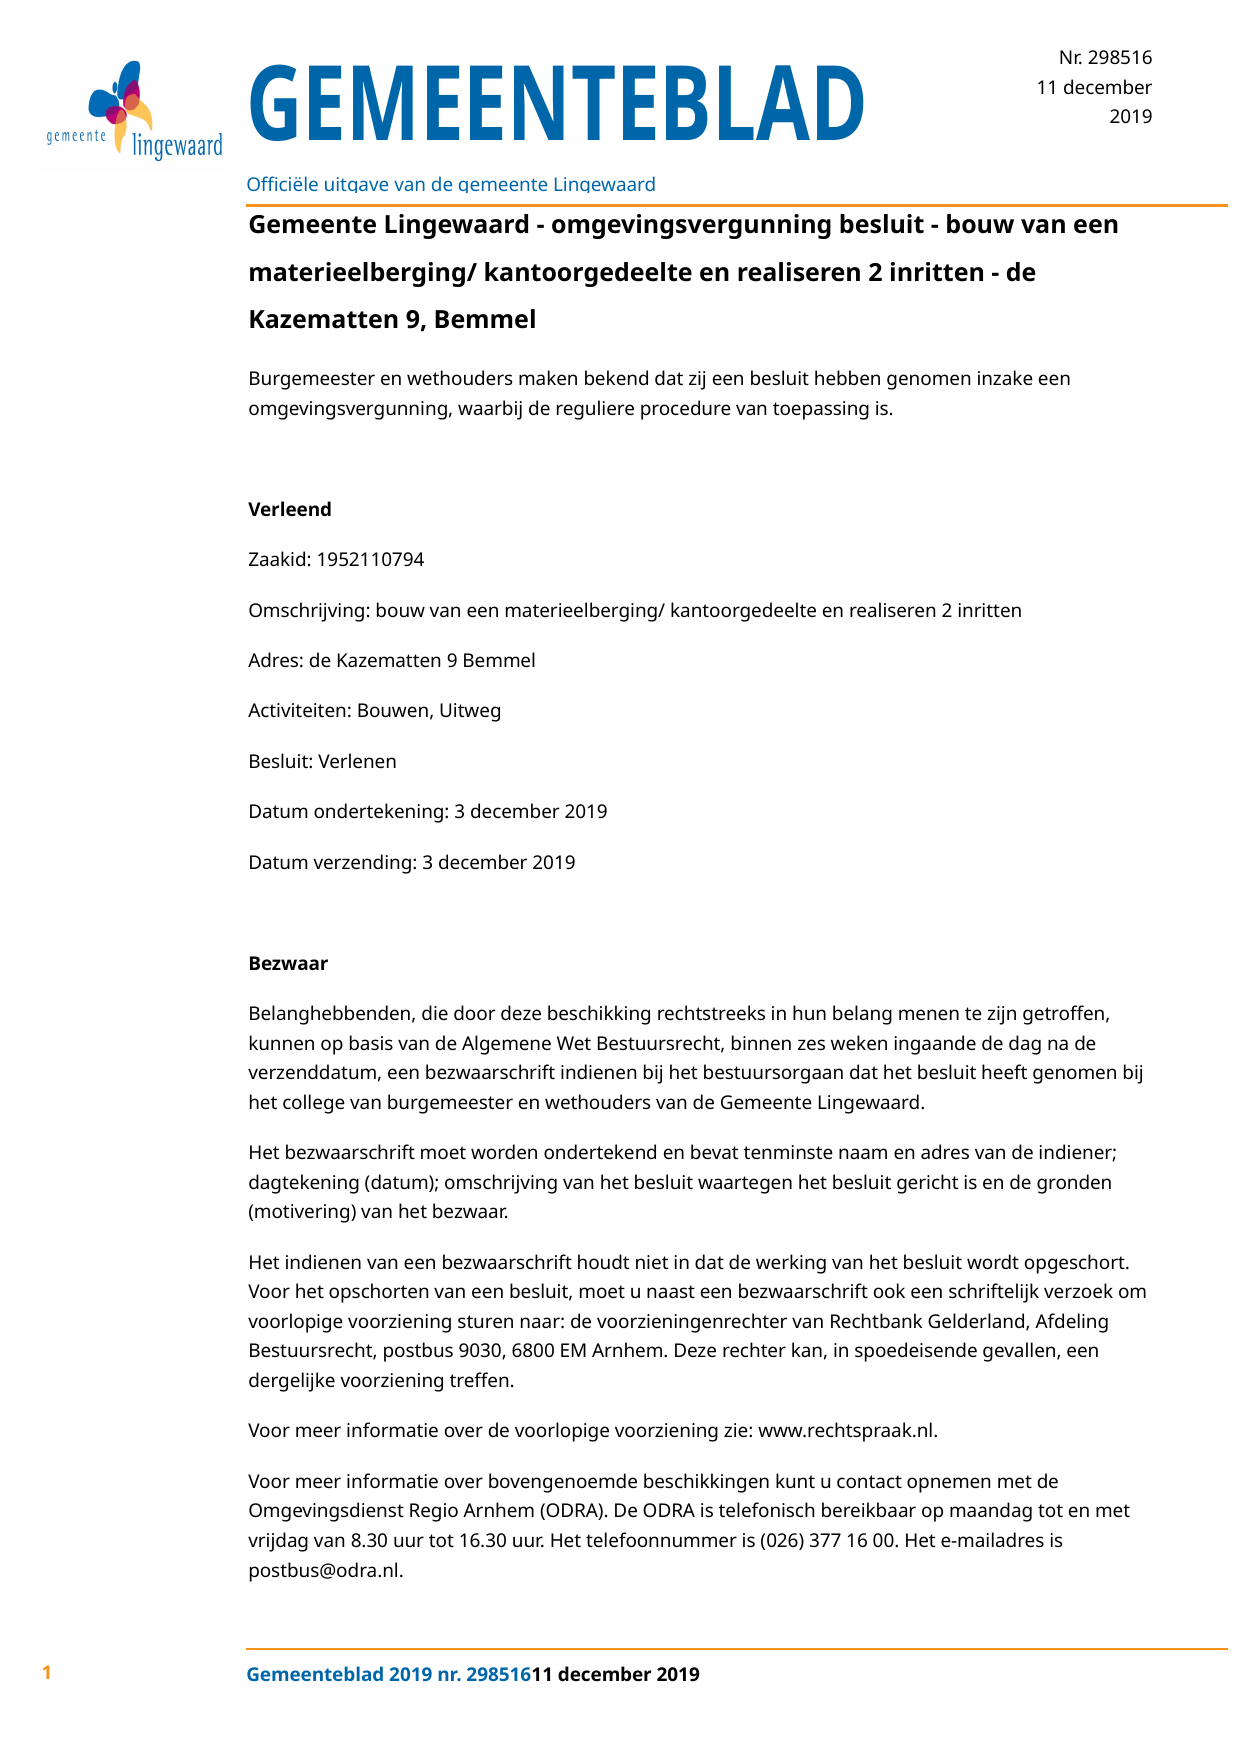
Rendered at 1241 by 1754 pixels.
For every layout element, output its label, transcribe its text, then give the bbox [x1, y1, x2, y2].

text Adres: de Kazematten 9 Bemmel [248, 647, 1152, 673]
text Het indienen van een bezwaarschrift houdt niet in dat de werking van het besluit wordt opgeschort. Voor het opschorten van een besluit, moet u naast een bezwaarschrift ook een schriftelijk verzoek om voorlopige voorziening sturen naar: de voorzieningenrechter van Rechtbank Gelderland, Afdeling Bestuursrecht, postbus 9030, 6800 EM Arnhem. Deze rechter kan, in spoedeisende gevallen, een dergelijke voorziening treffen. [248, 1249, 1152, 1393]
text Verleend [248, 496, 1152, 522]
text Zaakid: 1952110794 [248, 546, 1152, 572]
text Voor meer informatie over bovengenoemde beschikkingen kunt u contact opnemen met de Omgevingsdienst Regio Arnhem (ODRA). De ODRA is telefonisch bereikbaar op maandag tot en met vrijdag van 8.30 uur tot 16.30 uur. Het telefoonnummer is (026) 377 16 00. Het e-mailadres is postbus@odra.nl. [248, 1468, 1152, 1582]
text Belanghebbenden, die door deze beschikking rechtstreeks in hun belang menen te zijn getroffen, kunnen op basis van de Algemene Wet Bestuursrecht, binnen zes weken ingaande de dag na de verzenddatum, een bezwaarschrift indienen bij het bestuursorgaan dat het besluit heeft genomen bij het college van burgemeester en wethouders van de Gemeente Lingewaard. [248, 1000, 1152, 1114]
text Voor meer informatie over de voorlopige voorziening zie: www.rechtspraak.nl. [248, 1418, 1152, 1443]
text Activiteiten: Bouwen, Uitweg [248, 698, 1152, 723]
text Burgemeester en wethouders maken bekend dat zij een besluit hebben genomen inzake een omgevingsvergunning, waarbij de reguliere procedure van toepassing is. [248, 366, 1152, 421]
text Omschrijving: bouw van een materieelberging/ kantoorgedeelte en realiseren 2 inritten [248, 597, 1152, 622]
text Datum ondertekening: 3 december 2019 [248, 798, 1152, 824]
text Bezwaar [248, 950, 1152, 975]
picture [41, 47, 231, 172]
text Het bezwaarschrift moet worden ondertekend en bevat tenminste naam en adres van de indiener; dagtekening (datum); omschrijving van het besluit waartegen het besluit gericht is en de gronden (motivering) van het bezwaar. [248, 1139, 1152, 1224]
text Datum verzending: 3 december 2019 [248, 849, 1152, 874]
text Besluit: Verlenen [248, 748, 1152, 774]
text Gemeente Lingewaard - omgevingsvergunning besluit - bouw van een materieelberging/ kantoorgedeelte en realiseren 2 inritten - de Kazematten 9, Bemmel [248, 207, 1152, 336]
